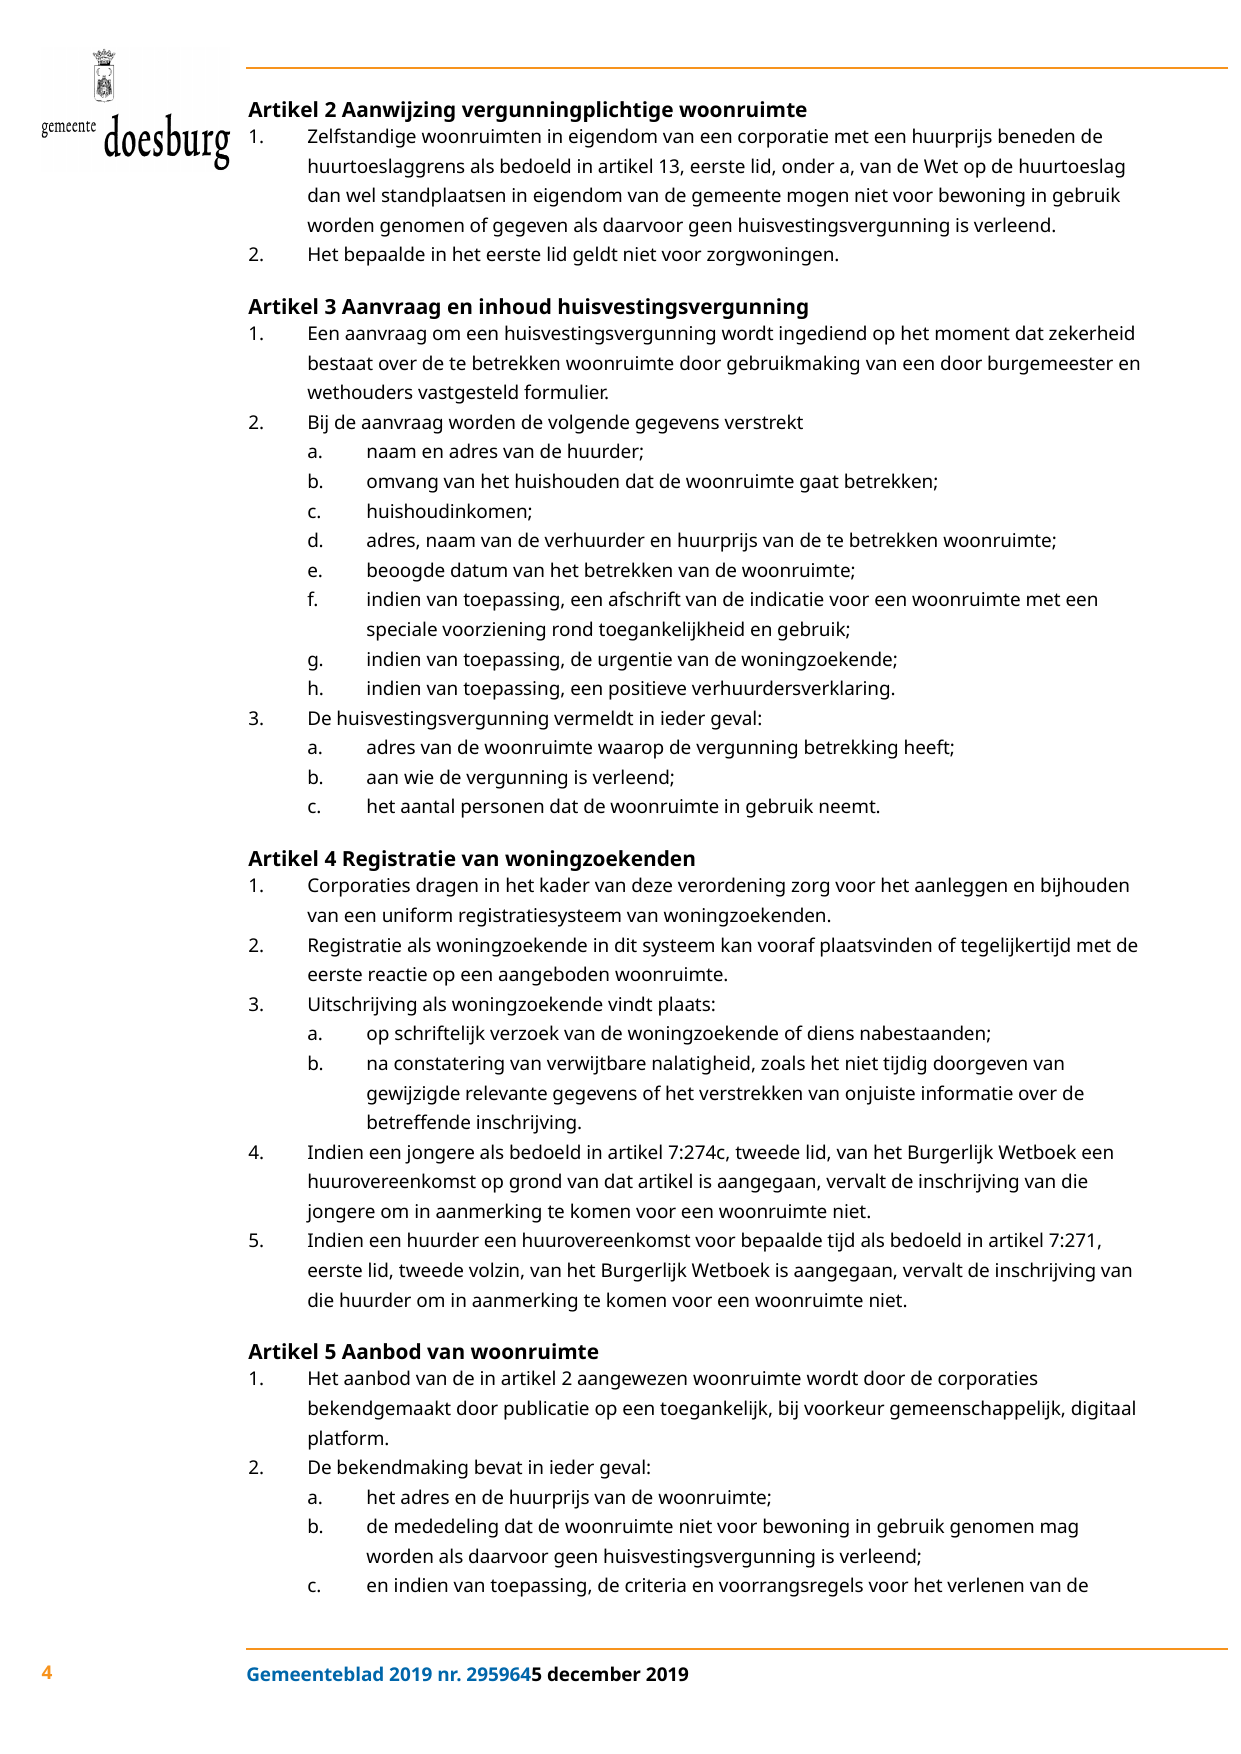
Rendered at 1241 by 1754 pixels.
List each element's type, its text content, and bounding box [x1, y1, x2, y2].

list De bekendmaking bevat in ieder geval: [248, 1454, 1152, 1480]
list op schriftelijk verzoek van de woningzoekende of diens nabestaanden; [307, 1021, 1152, 1046]
list indien van toepassing, de urgentie van de woningzoekende; [307, 646, 1152, 672]
list adres van de woonruimte waarop de vergunning betrekking heeft; [307, 734, 1152, 760]
list aan wie de vergunning is verleend; [307, 764, 1152, 790]
list Uitschrijving als woningzoekende vindt plaats: [248, 991, 1152, 1017]
text Artikel 3 Aanvraag en inhoud huisvestingsvergunning [248, 292, 1152, 320]
picture [41, 47, 231, 172]
list omvang van het huishouden dat de woonruimte gaat betrekken; [307, 468, 1152, 494]
list Een aanvraag om een huisvestingsvergunning wordt ingediend op het moment dat zekerheid bestaat over de te betrekken woonruimte door gebruikmaking van een door burgemeester en wethouders vastgesteld formulier. [248, 320, 1152, 405]
list en indien van toepassing, de criteria en voorrangsregels voor het verlenen van de [307, 1573, 1152, 1598]
list Indien een jongere als bedoeld in artikel 7:274c, tweede lid, van het Burgerlijk Wetboek een huurovereenkomst op grond van dat artikel is aangegaan, vervalt de inschrijving van die jongere om in aanmerking te komen voor een woonruimte niet. [248, 1139, 1152, 1224]
list De huisvestingsvergunning vermeldt in ieder geval: [248, 705, 1152, 731]
list Corporaties dragen in het kader van deze verordening zorg voor het aanleggen en bijhouden van een uniform registratiesysteem van woningzoekenden. [248, 873, 1152, 928]
text Artikel 5 Aanbod van woonruimte [248, 1337, 1152, 1366]
list huishoudinkomen; [307, 498, 1152, 524]
list Registratie als woningzoekende in dit systeem kan vooraf plaatsvinden of tegelijkertijd met de eerste reactie op een aangeboden woonruimte. [248, 932, 1152, 987]
list naam en adres van de huurder; [307, 439, 1152, 464]
text Artikel 4 Registratie van woningzoekenden [248, 844, 1152, 873]
list indien van toepassing, een afschrift van de indicatie voor een woonruimte met een speciale voorziening rond toegankelijkheid en gebruik; [307, 587, 1152, 642]
list Bij de aanvraag worden de volgende gegevens verstrekt [248, 409, 1152, 435]
list Het bepaalde in het eerste lid geldt niet voor zorgwoningen. [248, 242, 1152, 267]
list de mededeling dat de woonruimte niet voor bewoning in gebruik genomen mag worden als daarvoor geen huisvestingsvergunning is verleend; [307, 1513, 1152, 1569]
list Indien een huurder een huurovereenkomst voor bepaalde tijd als bedoeld in artikel 7:271, eerste lid, tweede volzin, van het Burgerlijk Wetboek is aangegaan, vervalt de inschrijving van die huurder om in aanmerking te komen voor een woonruimte niet. [248, 1228, 1152, 1312]
list na constatering van verwijtbare nalatigheid, zoals het niet tijdig doorgeven van gewijzigde relevante gegevens of het verstrekken van onjuiste informatie over de betreffende inschrijving. [307, 1050, 1152, 1135]
list het adres en de huurprijs van de woonruimte; [307, 1484, 1152, 1510]
text Artikel 2 Aanwijzing vergunningplichtige woonruimte [248, 95, 1152, 123]
list beoogde datum van het betrekken van de woonruimte; [307, 557, 1152, 583]
list Het aanbod van de in artikel 2 aangewezen woonruimte wordt door de corporaties bekendgemaakt door publicatie op een toegankelijk, bij voorkeur gemeenschappelijk, digitaal platform. [248, 1366, 1152, 1451]
list Zelfstandige woonruimten in eigendom van een corporatie met een huurprijs beneden de huurtoeslaggrens als bedoeld in artikel 13, eerste lid, onder a, van de Wet op de huurtoeslag dan wel standplaatsen in eigendom van de gemeente mogen niet voor bewoning in gebruik worden genomen of gegeven als daarvoor geen huisvestingsvergunning is verleend. [248, 123, 1152, 238]
list indien van toepassing, een positieve verhuurdersverklaring. [307, 675, 1152, 701]
list adres, naam van de verhuurder en huurprijs van de te betrekken woonruimte; [307, 527, 1152, 553]
list het aantal personen dat de woonruimte in gebruik neemt. [307, 794, 1152, 819]
